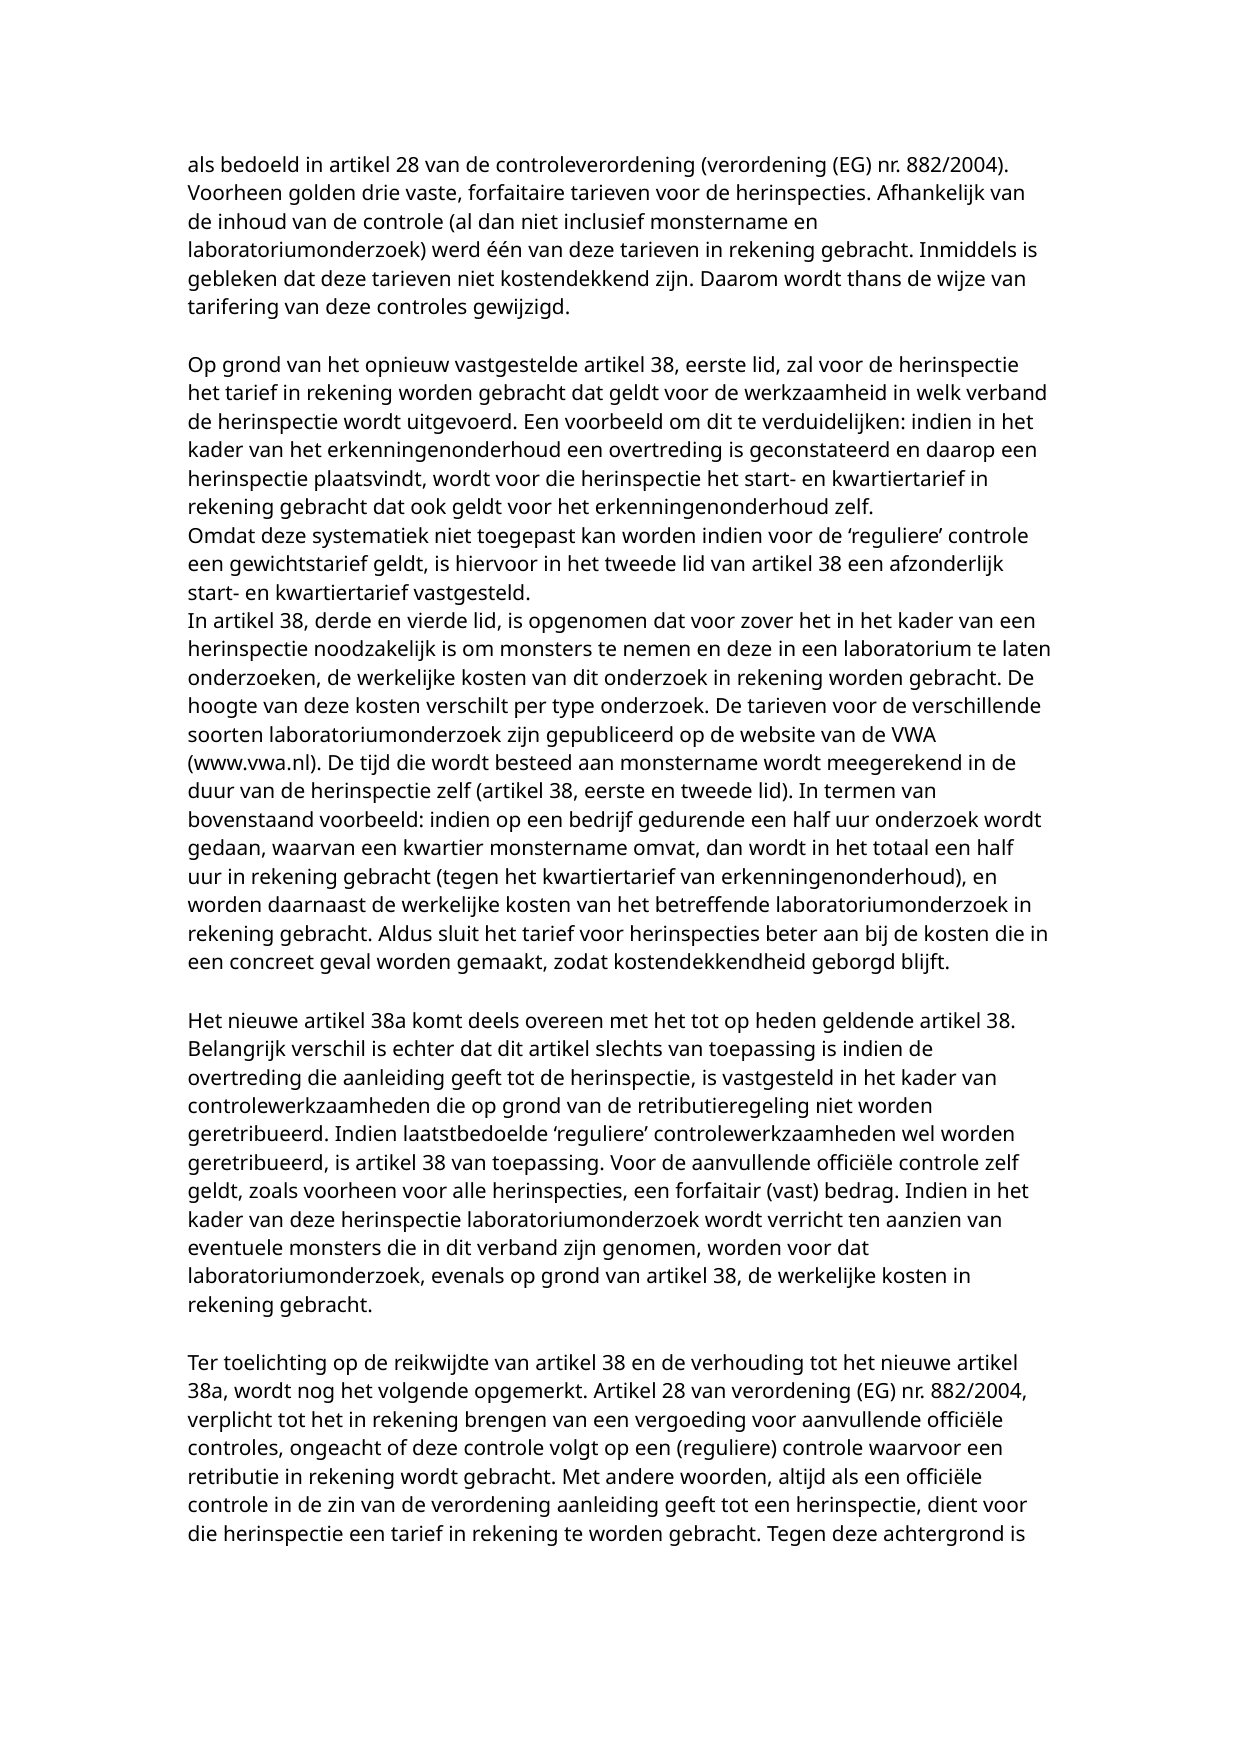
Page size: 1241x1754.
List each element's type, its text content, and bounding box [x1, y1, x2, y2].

text In artikel 38, derde en vierde lid, is opgenomen dat voor zover het in het kader van een herinspectie noodzakelijk is om monsters te nemen en deze in een laboratorium te laten onderzoeken, de werkelijke kosten van dit onderzoek in rekening worden gebracht. De hoogte van deze kosten verschilt per type onderzoek. De tarieven voor de verschillende soorten laboratoriumonderzoek zijn gepubliceerd op de website van de VWA (www.vwa.nl). De tijd die wordt besteed aan monstername wordt meegerekend in de duur van de herinspectie zelf (artikel 38, eerste en tweede lid). In termen van bovenstaand voorbeeld: indien op een bedrijf gedurende een half uur onderzoek wordt gedaan, waarvan een kwartier monstername omvat, dan wordt in het totaal een half uur in rekening gebracht (tegen het kwartiertarief van erkenningenonderhoud), en worden daarnaast de werkelijke kosten van het betreffende laboratoriumonderzoek in rekening gebracht. Aldus sluit het tarief voor herinspecties beter aan bij de kosten die in een concreet geval worden gemaakt, zodat kostendekkendheid geborgd blijft. [187, 606, 1053, 976]
text Op grond van het opnieuw vastgestelde artikel 38, eerste lid, zal voor de herinspectie het tarief in rekening worden gebracht dat geldt voor de werkzaamheid in welk verband de herinspectie wordt uitgevoerd. Een voorbeeld om dit te verduidelijken: indien in het kader van het erkenningenonderhoud een overtreding is geconstateerd en daarop een herinspectie plaatsvindt, wordt voor die herinspectie het start- en kwartiertarief in rekening gebracht dat ook geldt voor het erkenningenonderhoud zelf. [187, 350, 1053, 521]
text Ter toelichting op de reikwijdte van artikel 38 en de verhouding tot het nieuwe artikel 38a, wordt nog het volgende opgemerkt. Artikel 28 van verordening (EG) nr. 882/2004, verplicht tot het in rekening brengen van een vergoeding voor aanvullende officiële controles, ongeacht of deze controle volgt op een (reguliere) controle waarvoor een retributie in rekening wordt gebracht. Met andere woorden, altijd als een officiële controle in de zin van de verordening aanleiding geeft tot een herinspectie, dient voor die herinspectie een tarief in rekening te worden gebracht. Tegen deze achtergrond is [187, 1348, 1053, 1547]
text Omdat deze systematiek niet toegepast kan worden indien voor de ‘reguliere’ controle een gewichtstarief geldt, is hiervoor in het tweede lid van artikel 38 een afzonderlijk start- en kwartiertarief vastgesteld. [187, 521, 1053, 606]
text Het nieuwe artikel 38a komt deels overeen met het tot op heden geldende artikel 38. Belangrijk verschil is echter dat dit artikel slechts van toepassing is indien de overtreding die aanleiding geeft tot de herinspectie, is vastgesteld in het kader van controlewerkzaamheden die op grond van de retributieregeling niet worden geretribueerd. Indien laatstbedoelde ‘reguliere’ controlewerkzaamheden wel worden geretribueerd, is artikel 38 van toepassing. Voor de aanvullende officiële controle zelf geldt, zoals voorheen voor alle herinspecties, een forfaitair (vast) bedrag. Indien in het kader van deze herinspectie laboratoriumonderzoek wordt verricht ten aanzien van eventuele monsters die in dit verband zijn genomen, worden voor dat laboratoriumonderzoek, evenals op grond van artikel 38, de werkelijke kosten in rekening gebracht. [187, 1006, 1053, 1318]
text als bedoeld in artikel 28 van de controleverordening (verordening (EG) nr. 882/2004). Voorheen golden drie vaste, forfaitaire tarieven voor de herinspecties. Afhankelijk van de inhoud van de controle (al dan niet inclusief monstername en laboratoriumonderzoek) werd één van deze tarieven in rekening gebracht. Inmiddels is gebleken dat deze tarieven niet kostendekkend zijn. Daarom wordt thans de wijze van tarifering van deze controles gewijzigd. [187, 150, 1053, 321]
